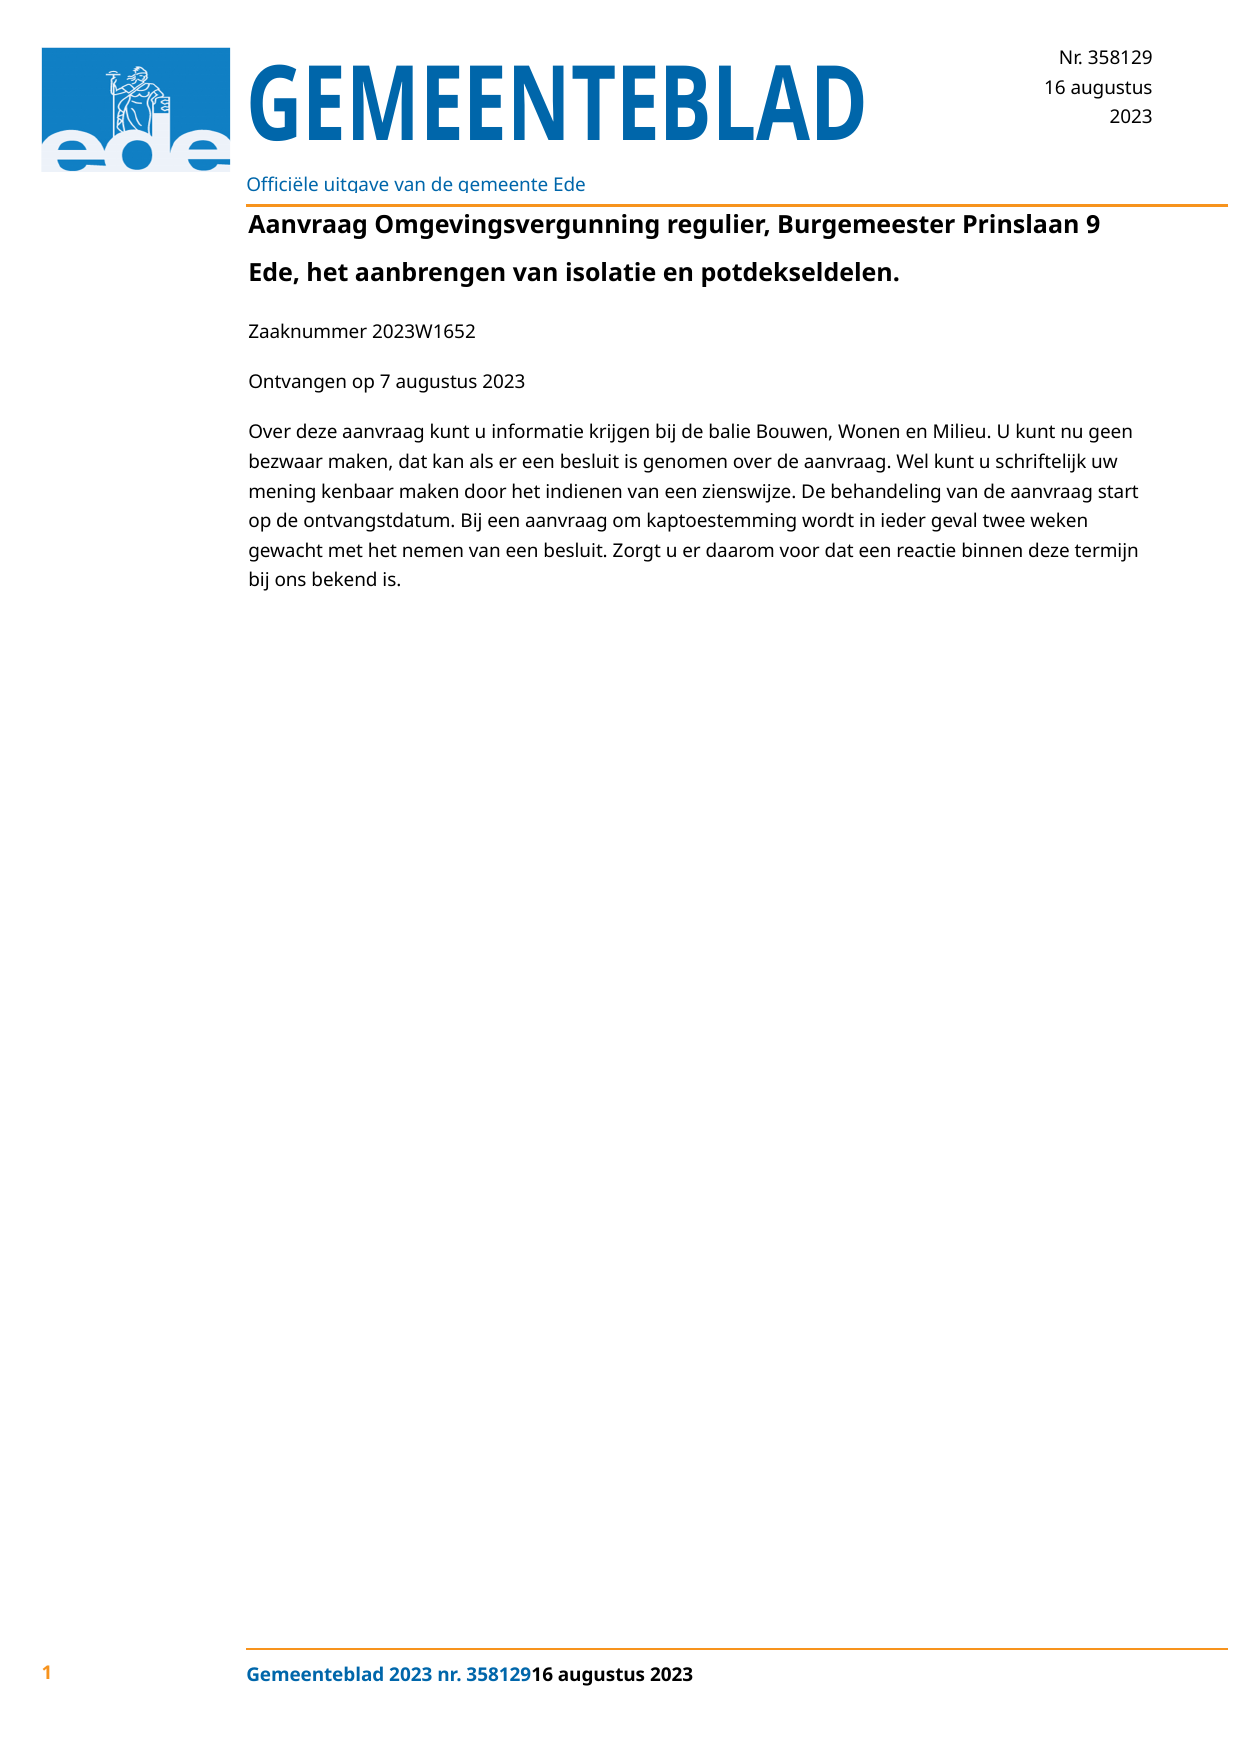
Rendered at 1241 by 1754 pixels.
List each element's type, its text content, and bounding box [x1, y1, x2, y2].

text Over deze aanvraag kunt u informatie krijgen bij de balie Bouwen, Wonen en Milieu. U kunt nu geen bezwaar maken, dat kan als er een besluit is genomen over de aanvraag. Wel kunt u schriftelijk uw mening kenbaar maken door het indienen van een zienswijze. De behandeling van de aanvraag start op de ontvangstdatum. Bij een aanvraag om kaptoestemming wordt in ieder geval twee weken gewacht met het nemen van een besluit. Zorgt u er daarom voor dat een reactie binnen deze termijn bij ons bekend is. [248, 419, 1152, 592]
text Aanvraag Omgevingsvergunning regulier, Burgemeester Prinslaan 9 Ede, het aanbrengen van isolatie en potdekseldelen. [248, 207, 1152, 288]
text Zaaknummer 2023W1652 [248, 318, 1152, 344]
text Ontvangen op 7 augustus 2023 [248, 368, 1152, 394]
picture [41, 47, 231, 172]
